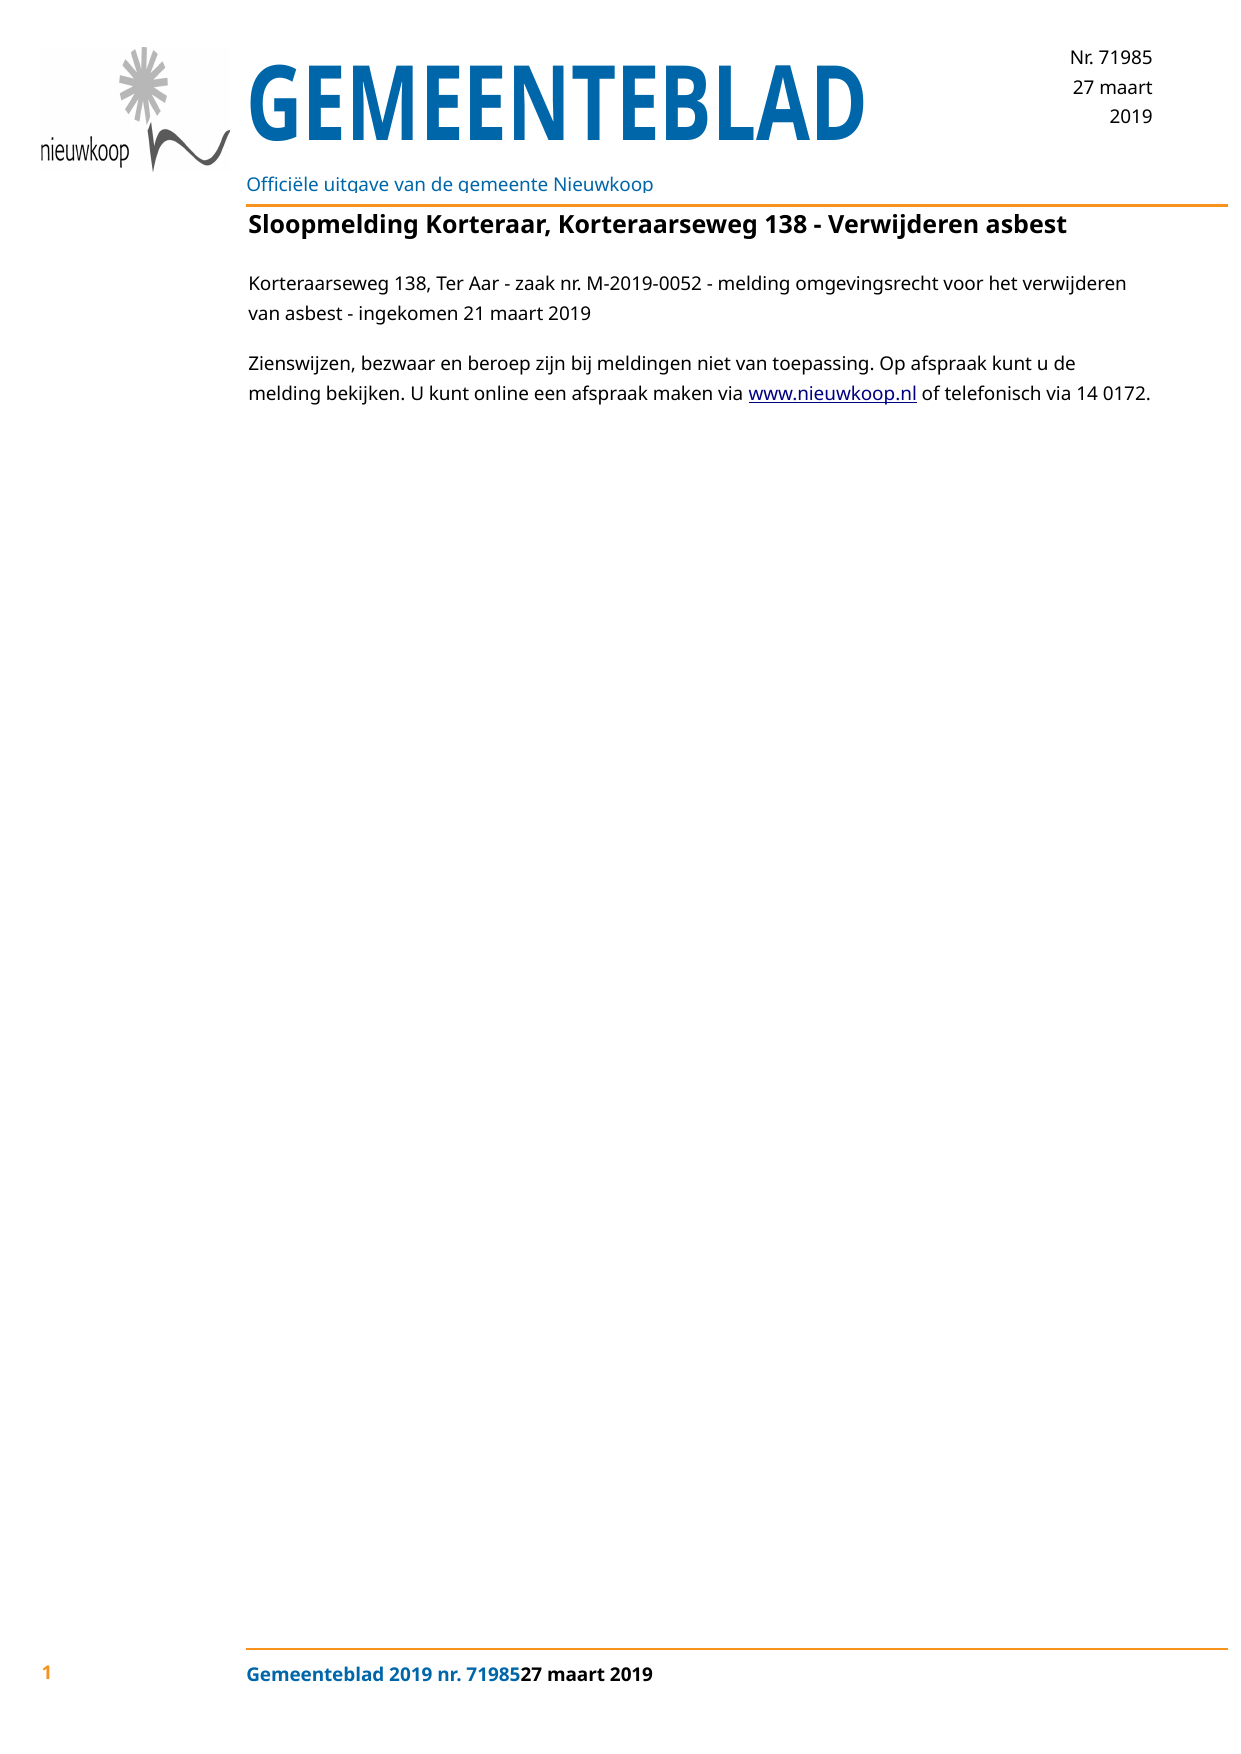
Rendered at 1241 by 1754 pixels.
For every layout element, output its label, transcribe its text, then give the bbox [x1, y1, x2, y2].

text Sloopmelding Korteraar, Korteraarseweg 138 - Verwijderen asbest [248, 207, 1152, 241]
text Zienswijzen, bezwaar en beroep zijn bij meldingen niet van toepassing. Op afspraak kunt u de melding bekijken. U kunt online een afspraak maken via www.nieuwkoop.nl of telefonisch via 14 0172. [248, 350, 1152, 406]
picture [41, 47, 231, 172]
text Korteraarseweg 138, Ter Aar - zaak nr. M-2019-0052 - melding omgevingsrecht voor het verwijderen van asbest - ingekomen 21 maart 2019 [248, 270, 1152, 326]
